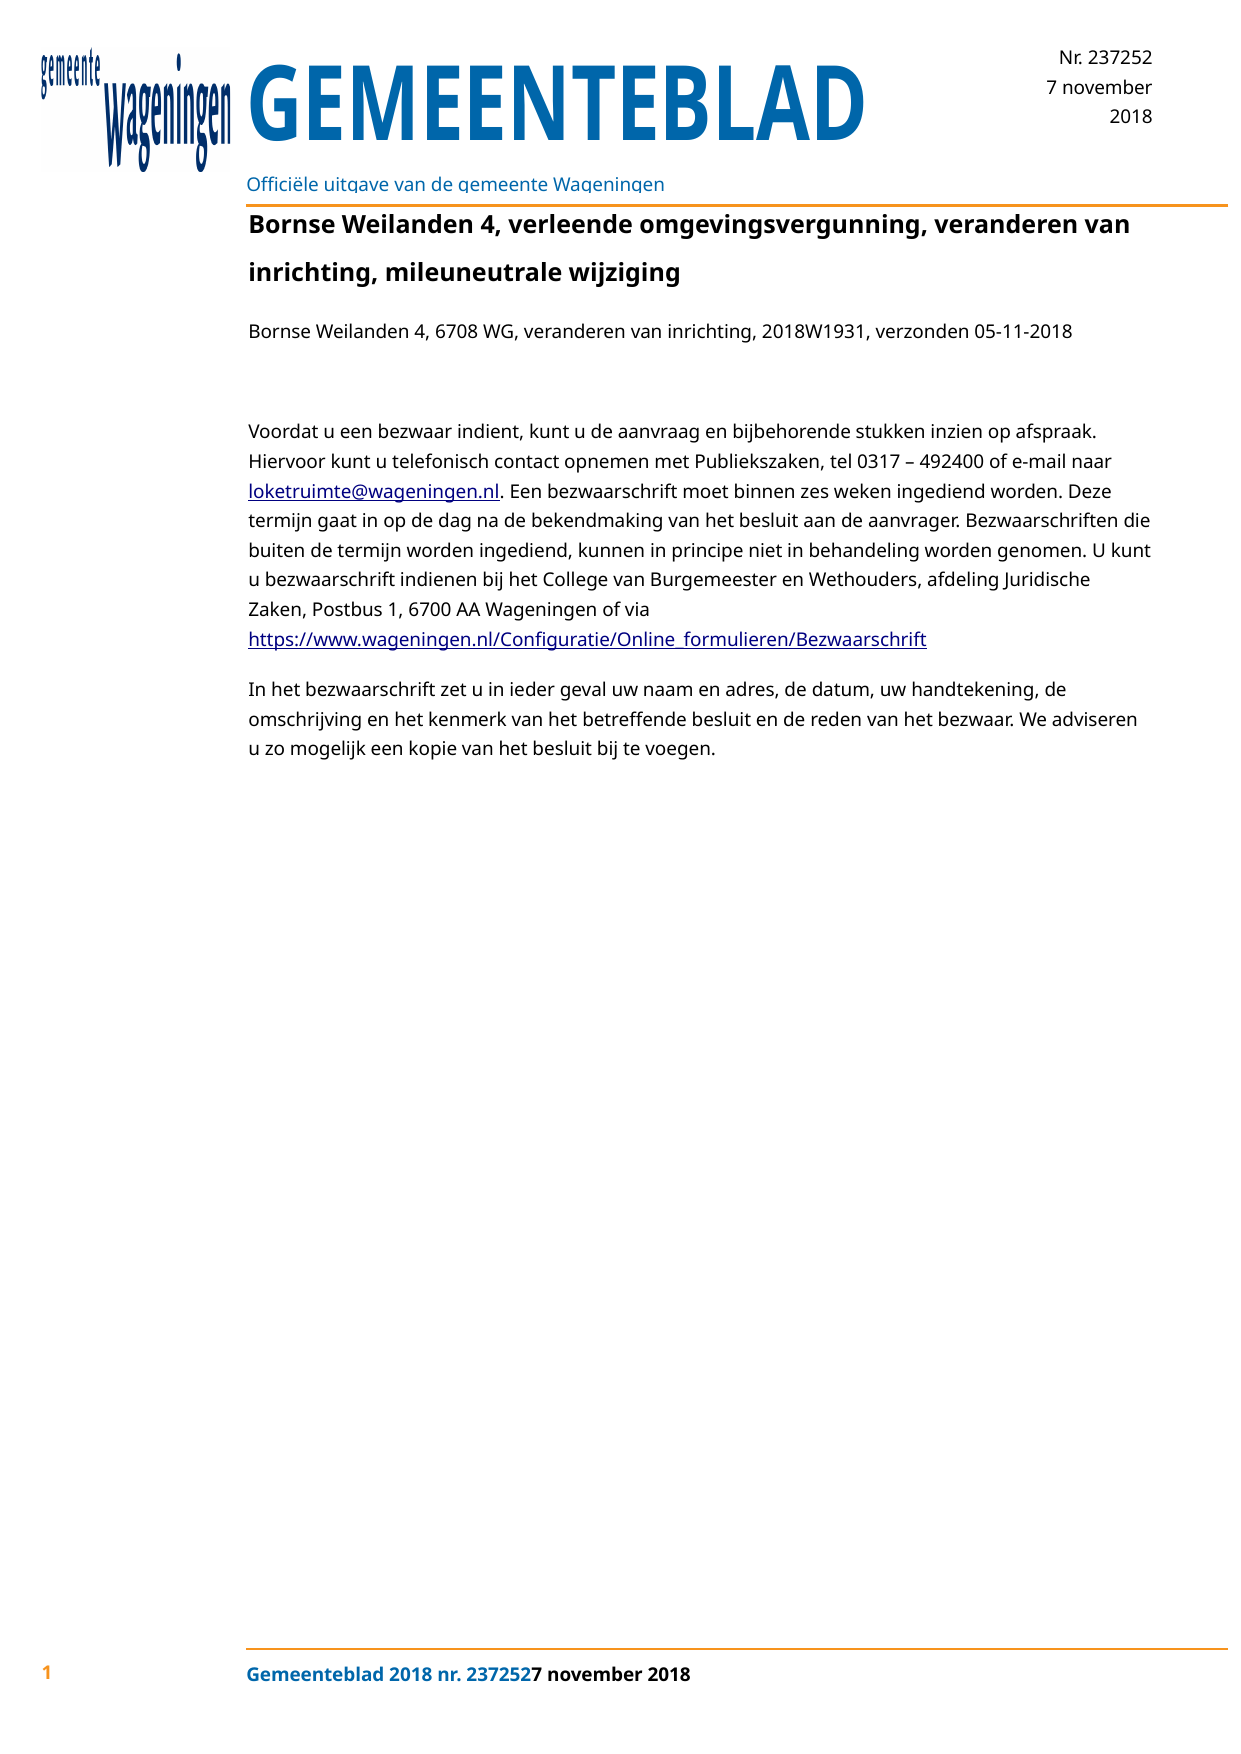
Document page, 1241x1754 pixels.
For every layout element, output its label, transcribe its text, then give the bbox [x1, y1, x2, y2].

picture [41, 47, 231, 172]
text Voordat u een bezwaar indient, kunt u de aanvraag en bijbehorende stukken inzien op afspraak. Hiervoor kunt u telefonisch contact opnemen met Publiekszaken, tel 0317 – 492400 of e-mail naar loketruimte@wageningen.nl. Een bezwaarschrift moet binnen zes weken ingediend worden. Deze termijn gaat in op de dag na de bekendmaking van het besluit aan de aanvrager. Bezwaarschriften die buiten de termijn worden ingediend, kunnen in principe niet in behandeling worden genomen. U kunt u bezwaarschrift indienen bij het College van Burgemeester en Wethouders, afdeling Juridische Zaken, Postbus 1, 6700 AA Wageningen of via https://www.wageningen.nl/Configuratie/Online_formulieren/Bezwaarschrift [248, 419, 1152, 652]
text In het bezwaarschrift zet u in ieder geval uw naam en adres, de datum, uw handtekening, de omschrijving en het kenmerk van het betreffende besluit en de reden van het bezwaar. We adviseren u zo mogelijk een kopie van het besluit bij te voegen. [248, 676, 1152, 761]
text Bornse Weilanden 4, verleende omgevingsvergunning, veranderen van inrichting, mileuneutrale wijziging [248, 207, 1152, 288]
text Bornse Weilanden 4, 6708 WG, veranderen van inrichting, 2018W1931, verzonden 05-11-2018 [248, 318, 1152, 344]
